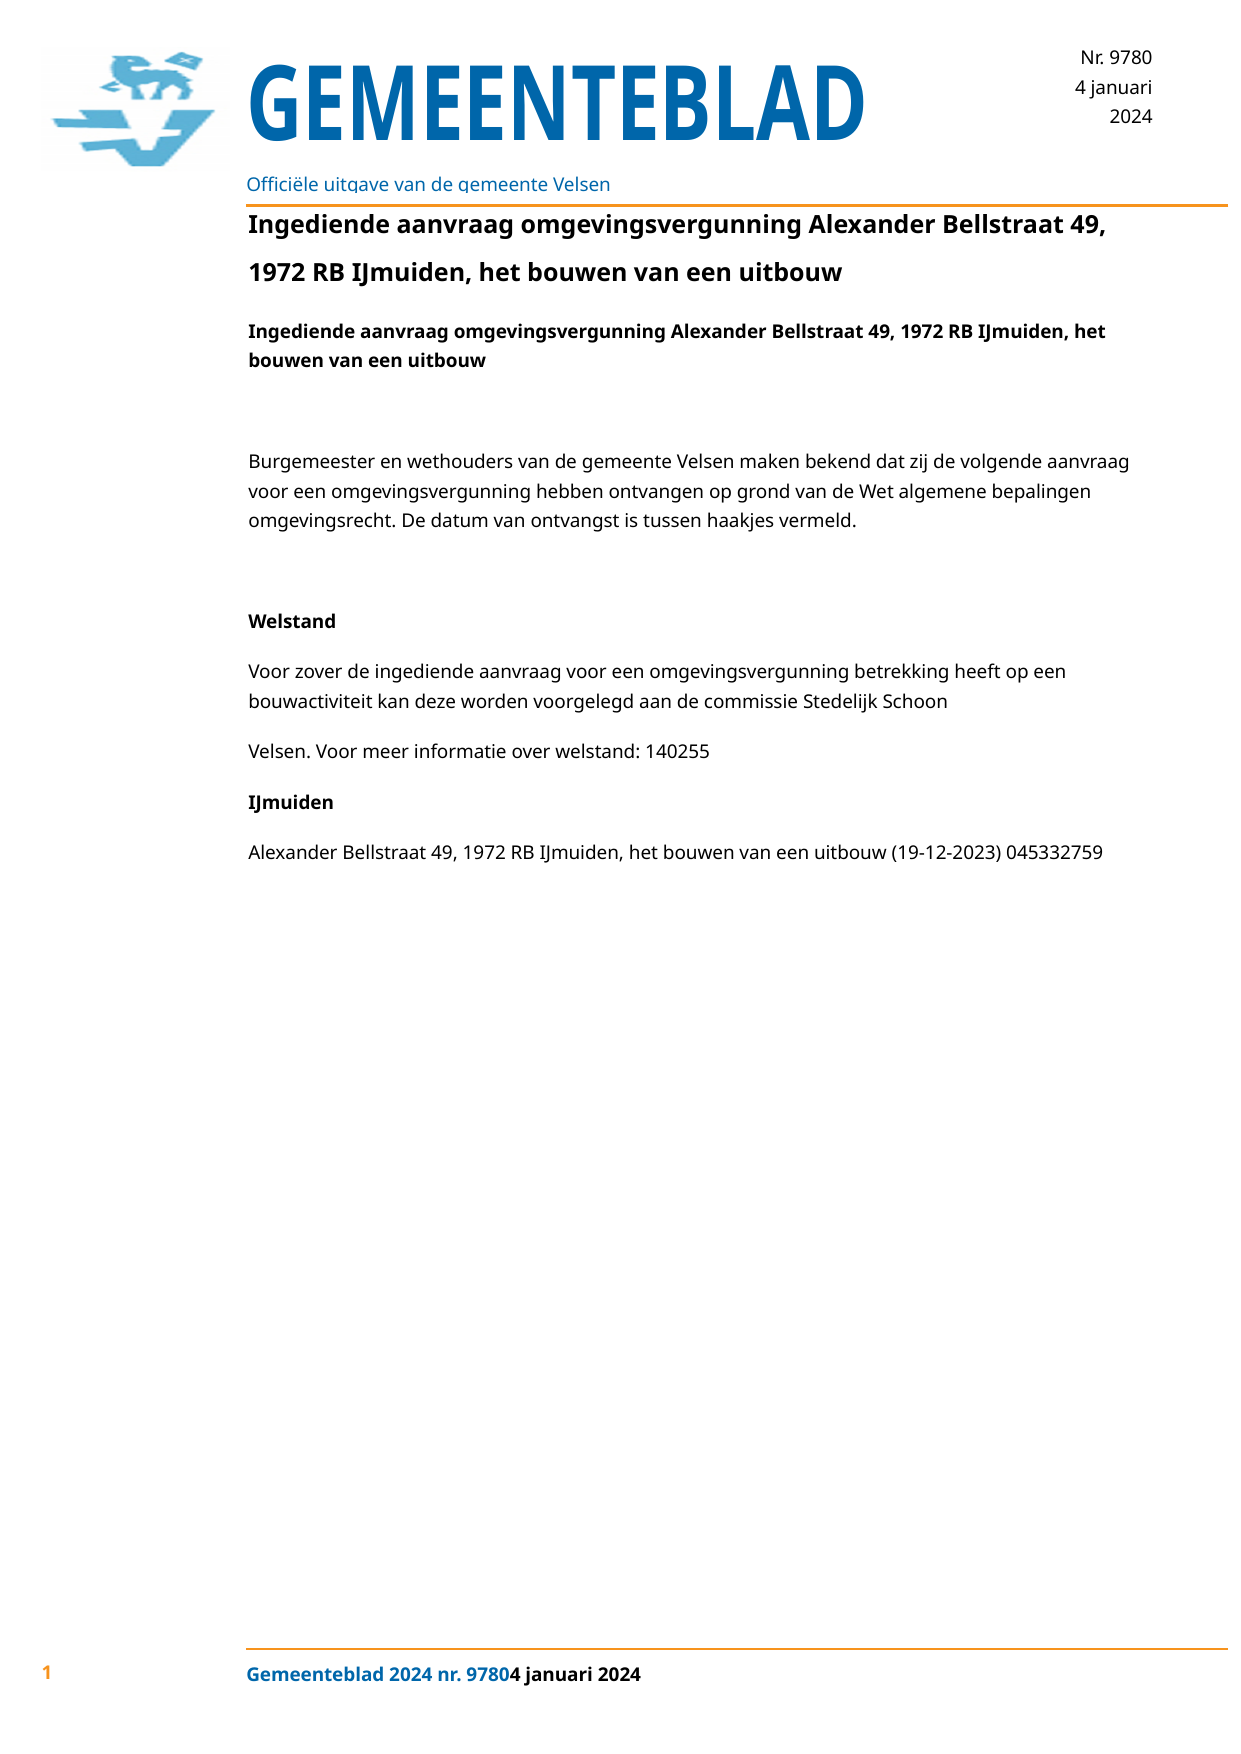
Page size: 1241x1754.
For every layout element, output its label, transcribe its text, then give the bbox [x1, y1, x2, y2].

text Ingediende aanvraag omgevingsvergunning Alexander Bellstraat 49, 1972 RB IJmuiden, het bouwen van een uitbouw [248, 207, 1152, 288]
picture [41, 47, 231, 172]
text Ingediende aanvraag omgevingsvergunning Alexander Bellstraat 49, 1972 RB IJmuiden, het bouwen van een uitbouw [248, 318, 1152, 373]
text IJmuiden [248, 789, 1152, 815]
text Voor zover de ingediende aanvraag voor een omgevingsvergunning betrekking heeft op een bouwactiviteit kan deze worden voorgelegd aan de commissie Stedelijk Schoon [248, 659, 1152, 714]
text Velsen. Voor meer informatie over welstand: 140255 [248, 739, 1152, 764]
text Welstand [248, 608, 1152, 634]
text Burgemeester en wethouders van de gemeente Velsen maken bekend dat zij de volgende aanvraag voor een omgevingsvergunning hebben ontvangen op grond van de Wet algemene bepalingen omgevingsrecht. De datum van ontvangst is tussen haakjes vermeld. [248, 448, 1152, 533]
text Alexander Bellstraat 49, 1972 RB IJmuiden, het bouwen van een uitbouw (19-12-2023) 045332759 [248, 839, 1152, 865]
